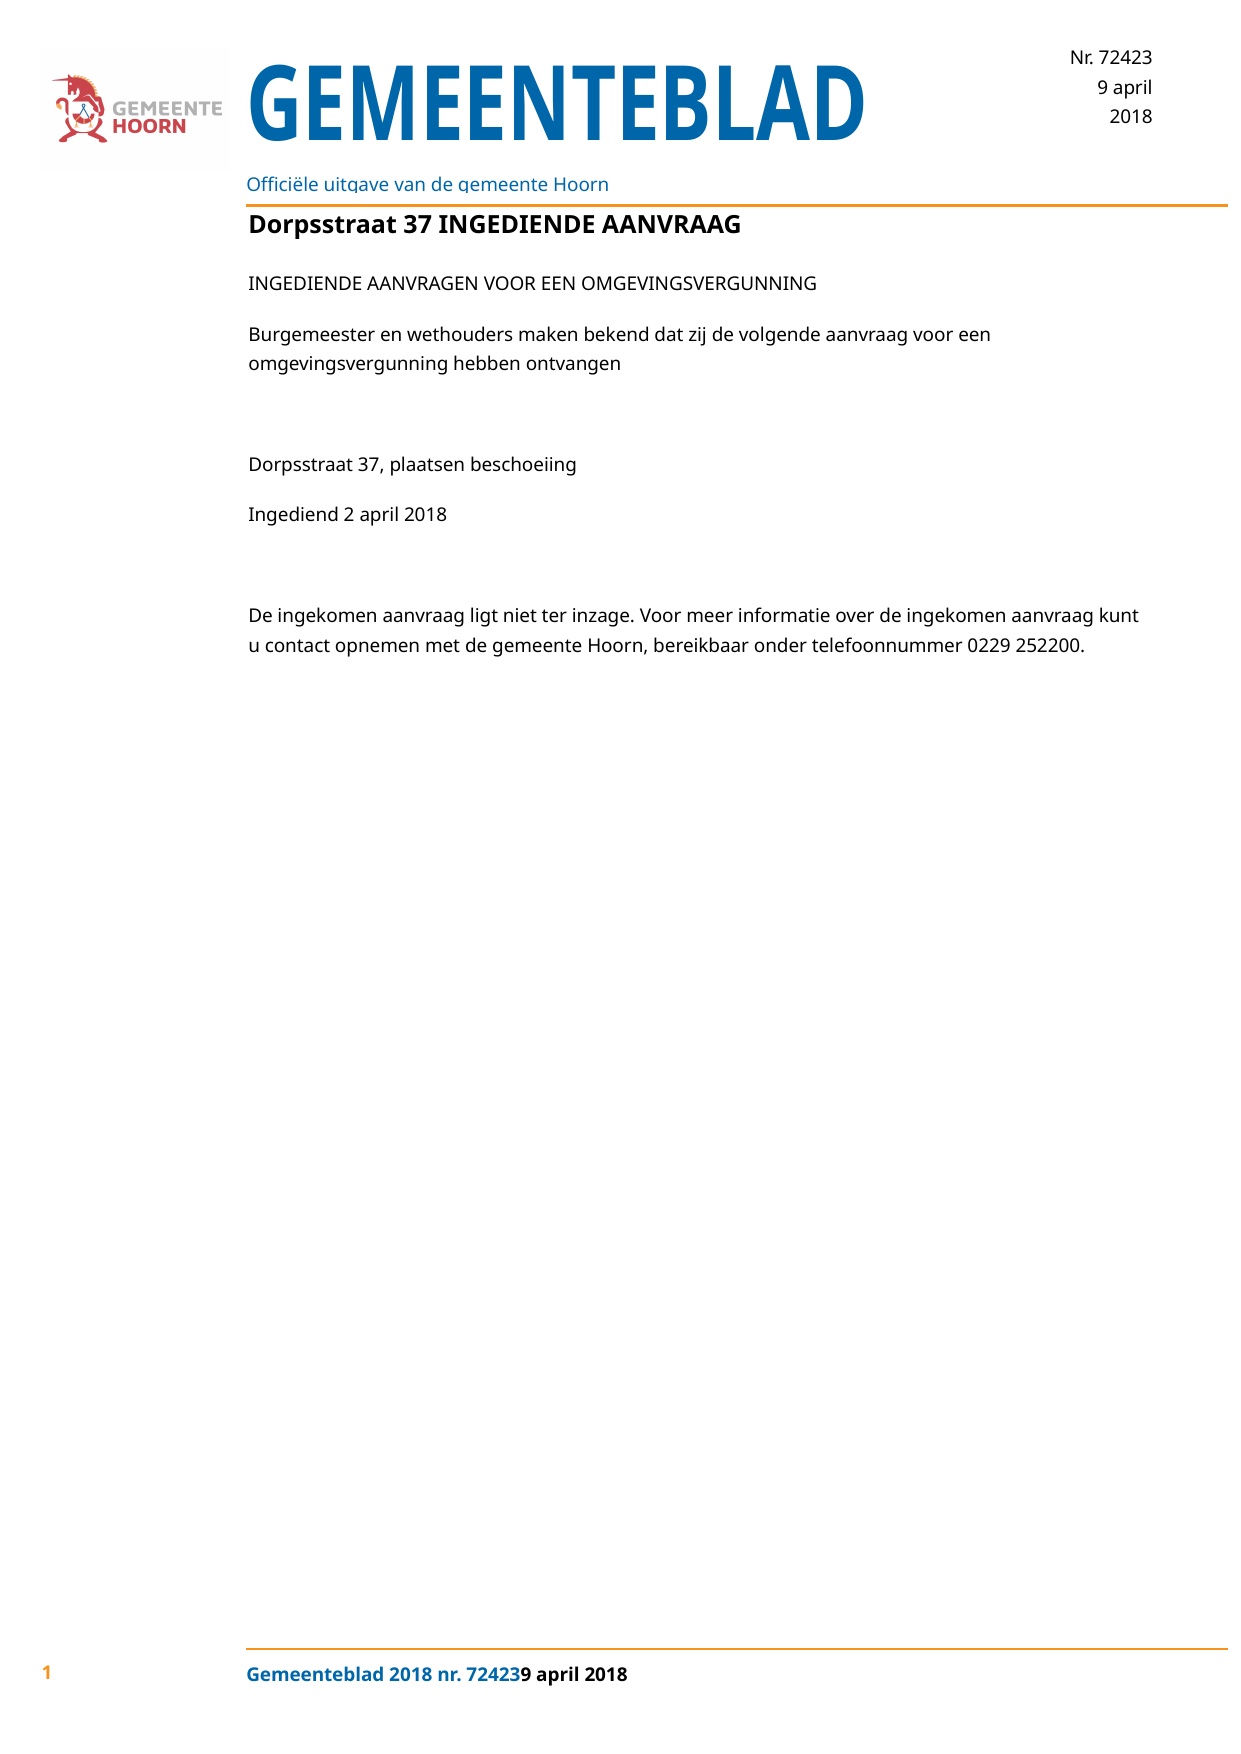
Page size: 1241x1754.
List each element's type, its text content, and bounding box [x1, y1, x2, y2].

text De ingekomen aanvraag ligt niet ter inzage. Voor meer informatie over de ingekomen aanvraag kunt u contact opnemen met de gemeente Hoorn, bereikbaar onder telefoonnummer 0229 252200. [248, 602, 1152, 658]
text Dorpsstraat 37, plaatsen beschoeiing [248, 451, 1152, 477]
text Ingediend 2 april 2018 [248, 502, 1152, 527]
picture [41, 47, 231, 172]
text Dorpsstraat 37 INGEDIENDE AANVRAAG [248, 207, 1152, 241]
text INGEDIENDE AANVRAGEN VOOR EEN OMGEVINGSVERGUNNING [248, 270, 1152, 296]
text Burgemeester en wethouders maken bekend dat zij de volgende aanvraag voor een omgevingsvergunning hebben ontvangen [248, 321, 1152, 376]
